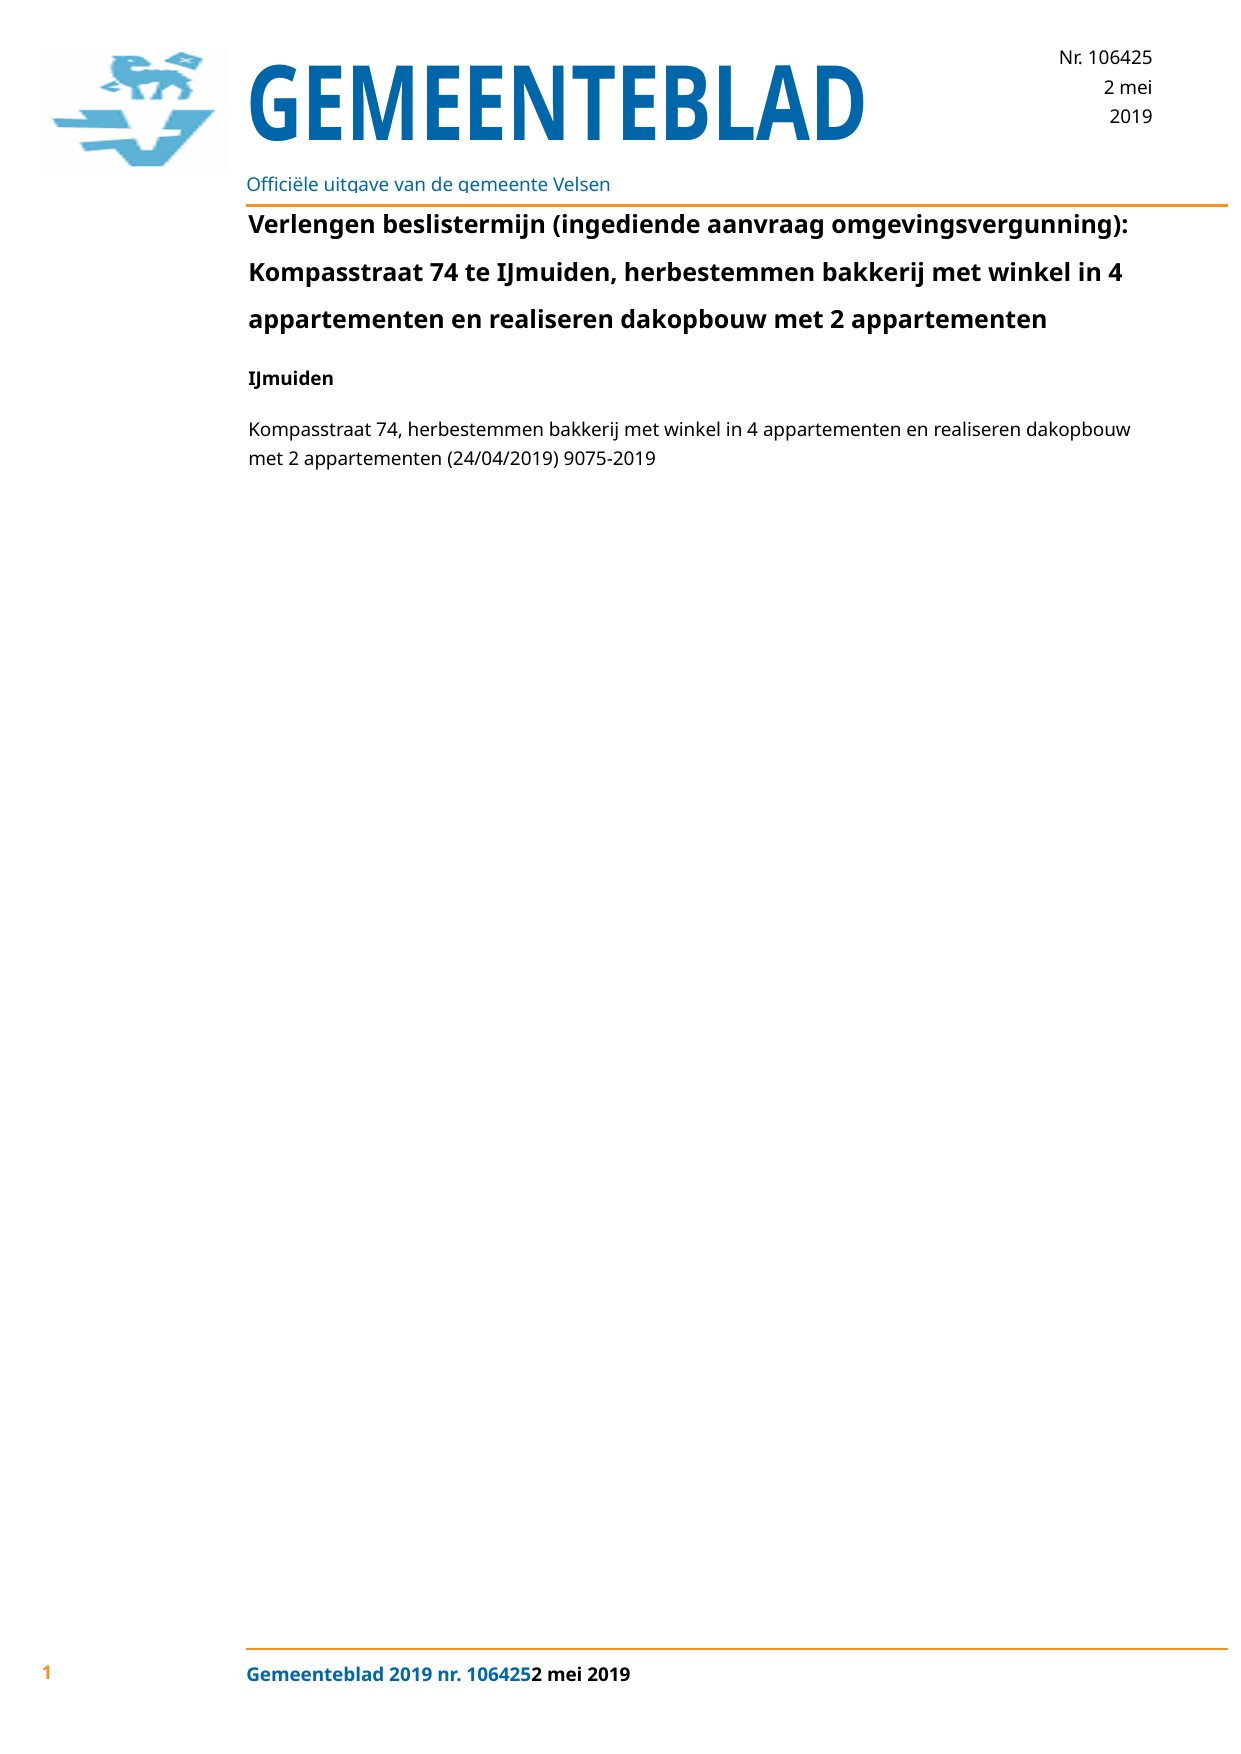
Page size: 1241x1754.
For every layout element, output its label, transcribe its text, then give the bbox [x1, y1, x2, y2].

picture [41, 47, 231, 172]
text IJmuiden [248, 366, 1152, 391]
text Verlengen beslistermijn (ingediende aanvraag omgevingsvergunning): Kompasstraat 74 te IJmuiden, herbestemmen bakkerij met winkel in 4 appartementen en realiseren dakopbouw met 2 appartementen [248, 207, 1152, 336]
text Kompasstraat 74, herbestemmen bakkerij met winkel in 4 appartementen en realiseren dakopbouw met 2 appartementen (24/04/2019) 9075-2019 [248, 416, 1152, 471]
